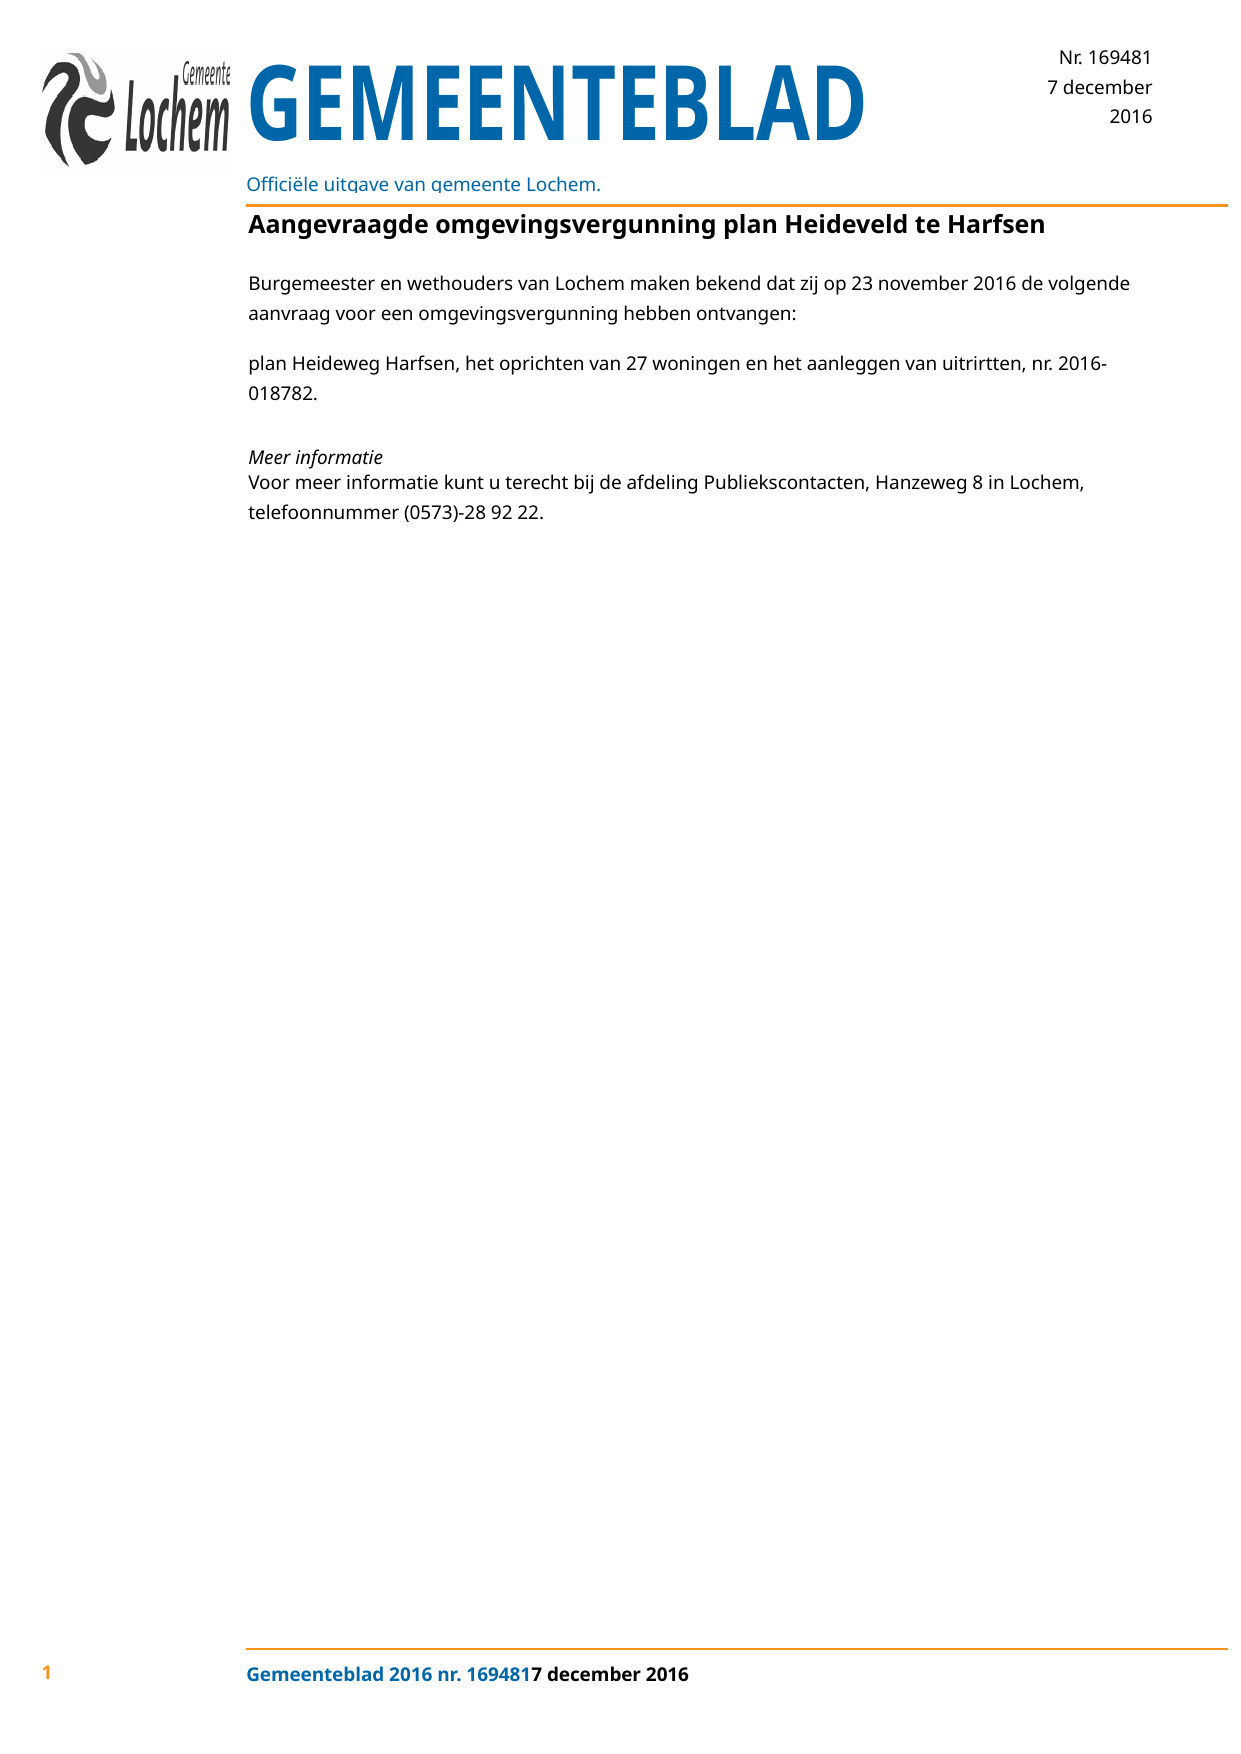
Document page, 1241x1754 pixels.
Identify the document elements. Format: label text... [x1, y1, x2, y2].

text Voor meer informatie kunt u terecht bij de afdeling Publiekscontacten, Hanzeweg 8 in Lochem, telefoonnummer (0573)-28 92 22. [248, 469, 1152, 525]
picture [41, 47, 231, 172]
text Burgemeester en wethouders van Lochem maken bekend dat zij op 23 november 2016 de volgende aanvraag voor een omgevingsvergunning hebben ontvangen: [248, 270, 1152, 326]
text Aangevraagde omgevingsvergunning plan Heideveld te Harfsen [248, 207, 1152, 241]
text plan Heideweg Harfsen, het oprichten van 27 woningen en het aanleggen van uitrirtten, nr. 2016-018782. [248, 350, 1152, 406]
text Meer informatie [248, 444, 1152, 469]
